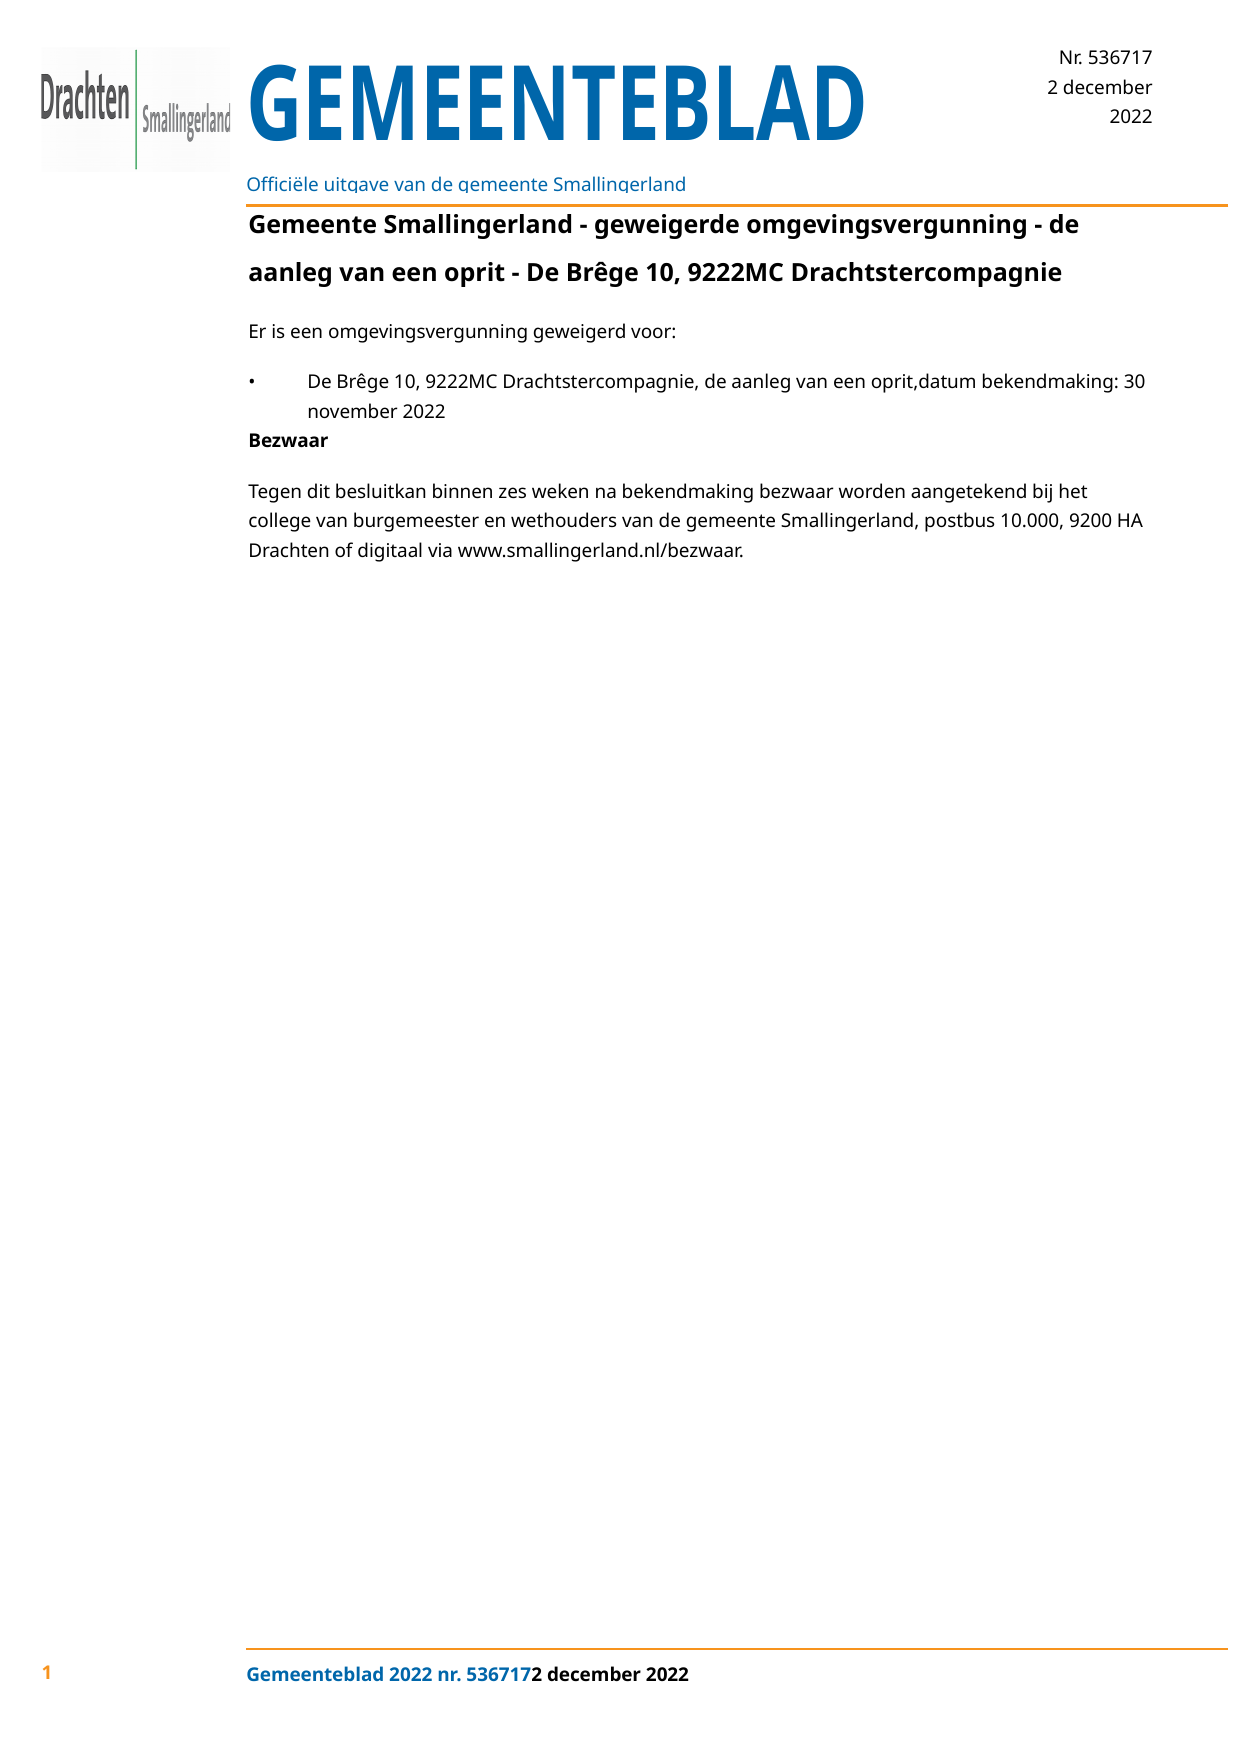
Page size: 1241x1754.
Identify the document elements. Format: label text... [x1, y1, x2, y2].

text Er is een omgevingsvergunning geweigerd voor: [248, 318, 1152, 344]
list De Brêge 10, 9222MC Drachtstercompagnie, de aanleg van een oprit,datum bekendmaking: 30 november 2022 [248, 368, 1152, 424]
text Tegen dit besluitkan binnen zes weken na bekendmaking bezwaar worden aangetekend bij het college van burgemeester en wethouders van de gemeente Smallingerland, postbus 10.000, 9200 HA Drachten of digitaal via www.smallingerland.nl/bezwaar. [248, 478, 1152, 563]
text Bezwaar [248, 427, 1152, 453]
picture [41, 47, 231, 172]
text Gemeente Smallingerland - geweigerde omgevingsvergunning - de aanleg van een oprit - De Brêge 10, 9222MC Drachtstercompagnie [248, 207, 1152, 288]
